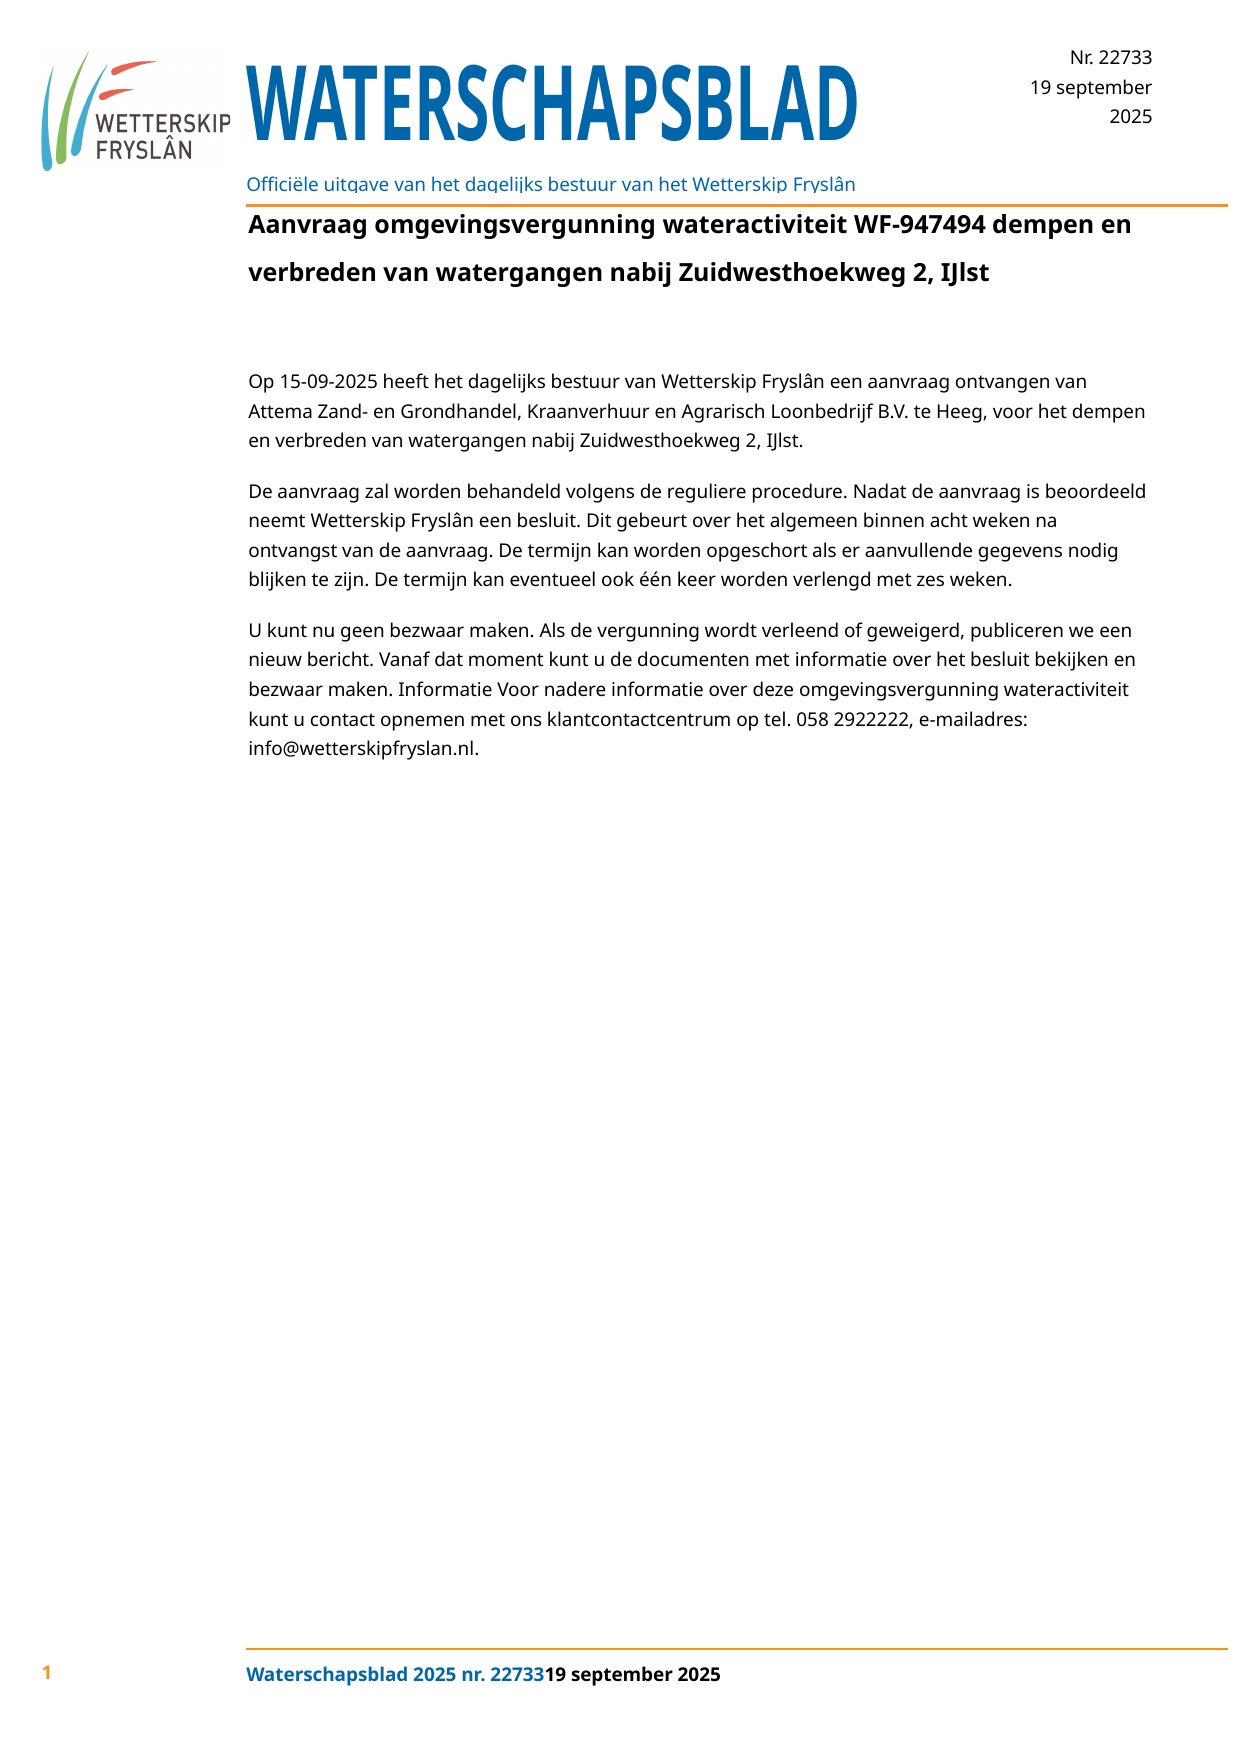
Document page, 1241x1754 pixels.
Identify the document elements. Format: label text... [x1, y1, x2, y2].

picture [41, 47, 231, 172]
text Aanvraag omgevingsvergunning wateractiviteit WF-947494 dempen en verbreden van watergangen nabij Zuidwesthoekweg 2, IJlst [248, 207, 1152, 288]
text U kunt nu geen bezwaar maken. Als de vergunning wordt verleend of geweigerd, publiceren we een nieuw bericht. Vanaf dat moment kunt u de documenten met informatie over het besluit bekijken en bezwaar maken. Informatie Voor nadere informatie over deze omgevingsvergunning wateractiviteit kunt u contact opnemen met ons klantcontactcentrum op tel. 058 2922222, e-mailadres: info@wetterskipfryslan.nl. [248, 617, 1152, 761]
text Op 15-09-2025 heeft het dagelijks bestuur van Wetterskip Fryslân een aanvraag ontvangen van Attema Zand- en Grondhandel, Kraanverhuur en Agrarisch Loonbedrijf B.V. te Heeg, voor het dempen en verbreden van watergangen nabij Zuidwesthoekweg 2, IJlst. [248, 368, 1152, 453]
text De aanvraag zal worden behandeld volgens de reguliere procedure. Nadat de aanvraag is beoordeeld neemt Wetterskip Fryslân een besluit. Dit gebeurt over het algemeen binnen acht weken na ontvangst van de aanvraag. De termijn kan worden opgeschort als er aanvullende gegevens nodig blijken te zijn. De termijn kan eventueel ook één keer worden verlengd met zes weken. [248, 478, 1152, 592]
